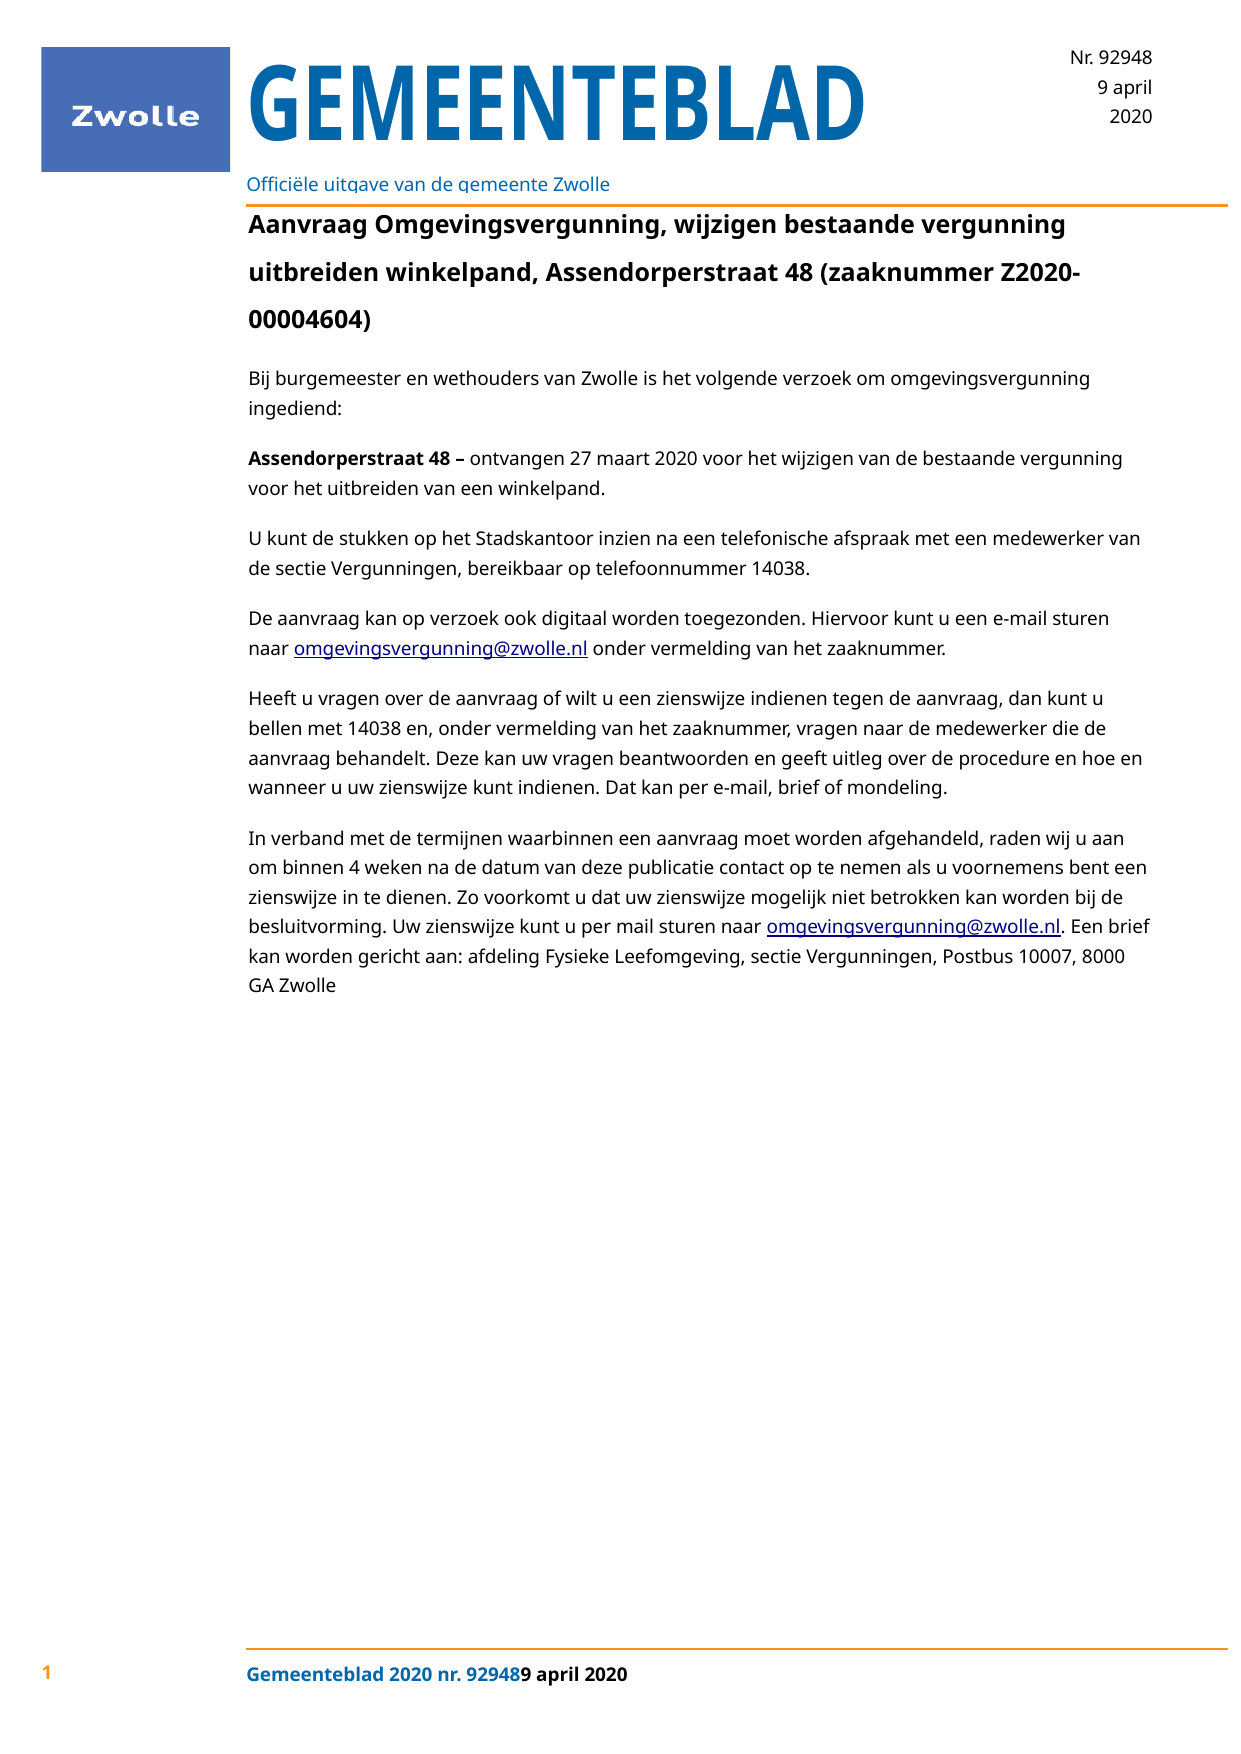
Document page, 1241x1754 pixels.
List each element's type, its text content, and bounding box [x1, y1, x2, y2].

text Assendorperstraat 48 – ontvangen 27 maart 2020 voor het wijzigen van de bestaande vergunning voor het uitbreiden van een winkelpand. [248, 446, 1152, 501]
picture [41, 47, 231, 172]
text De aanvraag kan op verzoek ook digitaal worden toegezonden. Hiervoor kunt u een e-mail sturen naar omgevingsvergunning@zwolle.nl onder vermelding van het zaaknummer. [248, 606, 1152, 661]
text Aanvraag Omgevingsvergunning, wijzigen bestaande vergunning uitbreiden winkelpand, Assendorperstraat 48 (zaaknummer Z2020-00004604) [248, 207, 1152, 336]
text Heeft u vragen over de aanvraag of wilt u een zienswijze indienen tegen de aanvraag, dan kunt u bellen met 14038 en, onder vermelding van het zaaknummer, vragen naar de medewerker die de aanvraag behandelt. Deze kan uw vragen beantwoorden en geeft uitleg over de procedure en hoe en wanneer u uw zienswijze kunt indienen. Dat kan per e-mail, brief of mondeling. [248, 686, 1152, 800]
text U kunt de stukken op het Stadskantoor inzien na een telefonische afspraak met een medewerker van de sectie Vergunningen, bereikbaar op telefoonnummer 14038. [248, 526, 1152, 581]
text Bij burgemeester en wethouders van Zwolle is het volgende verzoek om omgevingsvergunning ingediend: [248, 366, 1152, 421]
text In verband met de termijnen waarbinnen een aanvraag moet worden afgehandeld, raden wij u aan om binnen 4 weken na de datum van deze publicatie contact op te nemen als u voornemens bent een zienswijze in te dienen. Zo voorkomt u dat uw zienswijze mogelijk niet betrokken kan worden bij de besluitvorming. Uw zienswijze kunt u per mail sturen naar omgevingsvergunning@zwolle.nl. Een brief kan worden gericht aan: afdeling Fysieke Leefomgeving, sectie Vergunningen, Postbus 10007, 8000 GA Zwolle [248, 825, 1152, 998]
